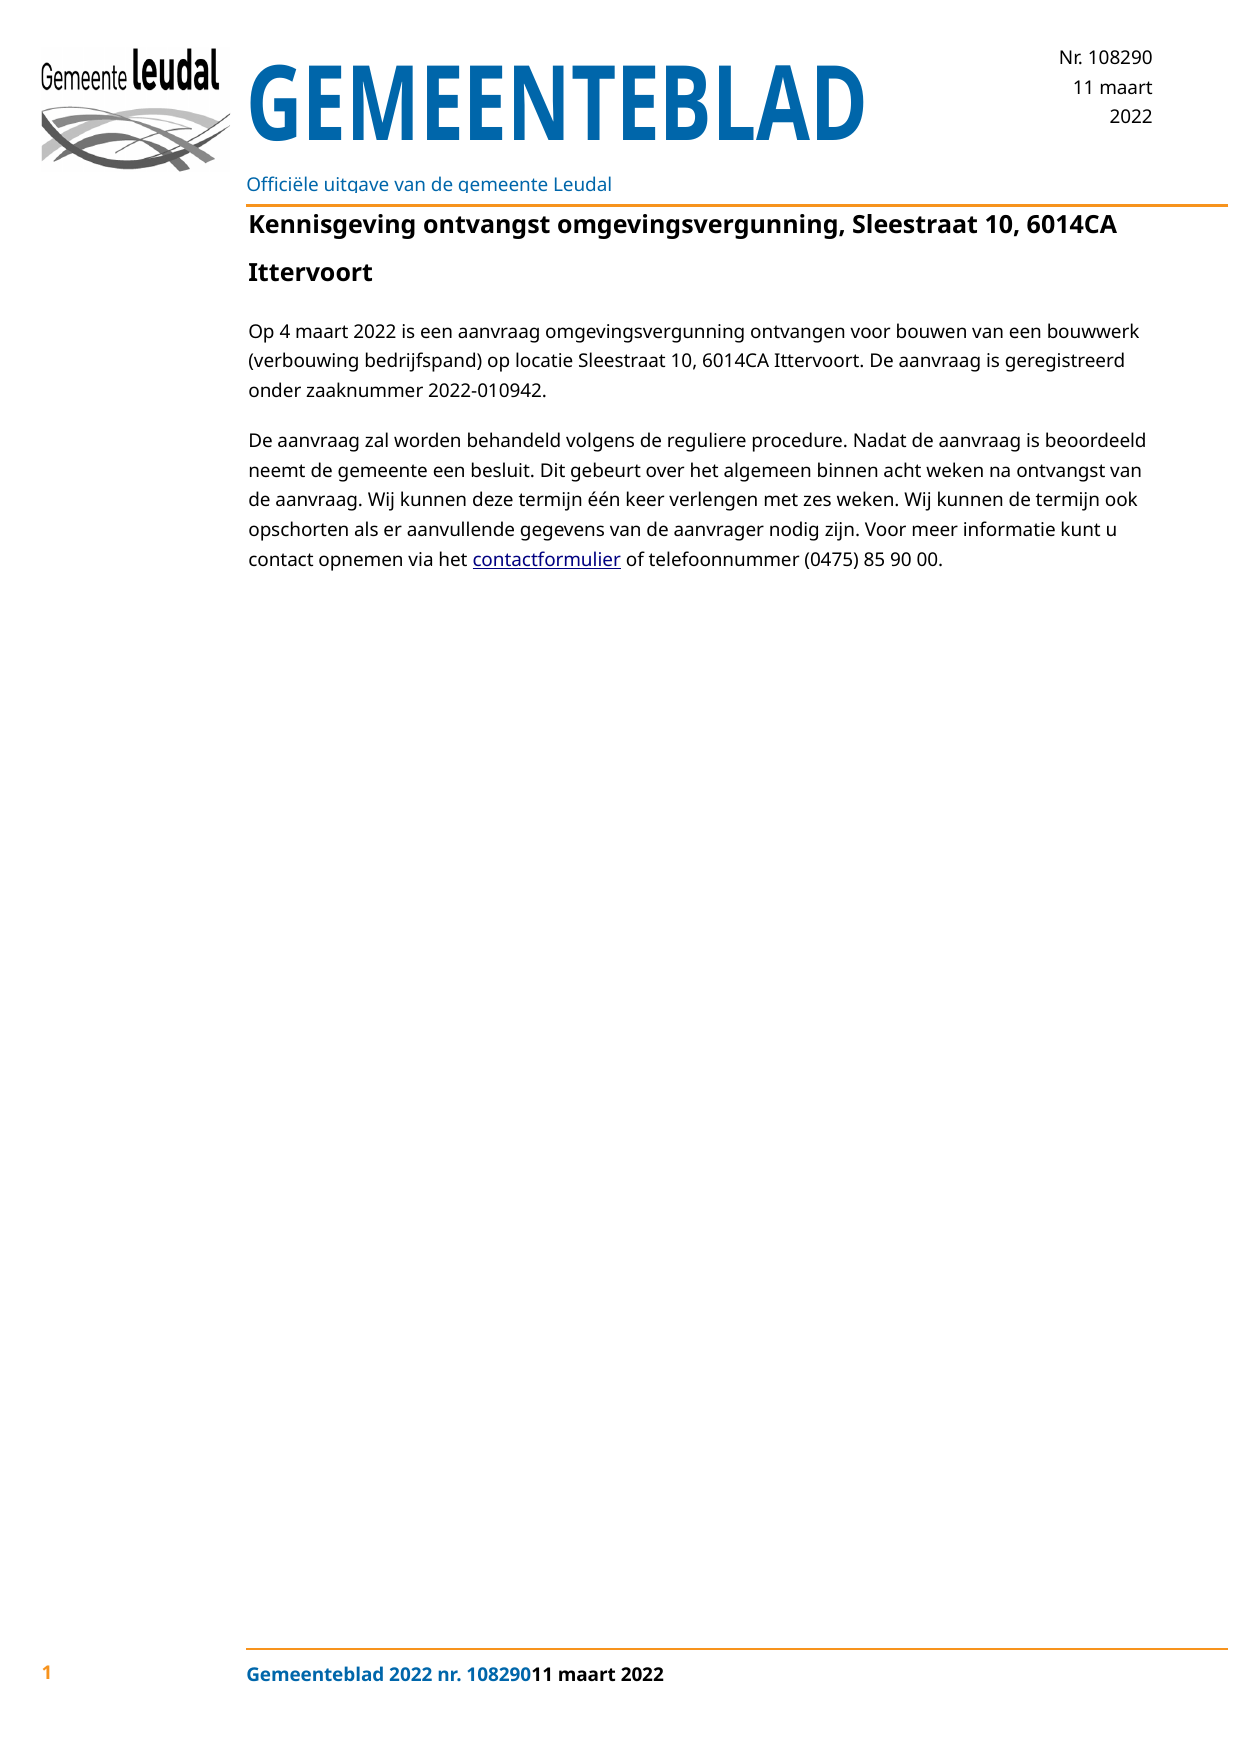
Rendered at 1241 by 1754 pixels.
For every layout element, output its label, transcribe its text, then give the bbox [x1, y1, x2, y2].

picture [41, 47, 231, 172]
text De aanvraag zal worden behandeld volgens de reguliere procedure. Nadat de aanvraag is beoordeeld neemt de gemeente een besluit. Dit gebeurt over het algemeen binnen acht weken na ontvangst van de aanvraag. Wij kunnen deze termijn één keer verlengen met zes weken. Wij kunnen de termijn ook opschorten als er aanvullende gegevens van de aanvrager nodig zijn. Voor meer informatie kunt u contact opnemen via het contactformulier of telefoonnummer (0475) 85 90 00. [248, 427, 1152, 572]
text Kennisgeving ontvangst omgevingsvergunning, Sleestraat 10, 6014CA Ittervoort [248, 207, 1152, 288]
text Op 4 maart 2022 is een aanvraag omgevingsvergunning ontvangen voor bouwen van een bouwwerk (verbouwing bedrijfspand) op locatie Sleestraat 10, 6014CA Ittervoort. De aanvraag is geregistreerd onder zaaknummer 2022-010942. [248, 318, 1152, 403]
